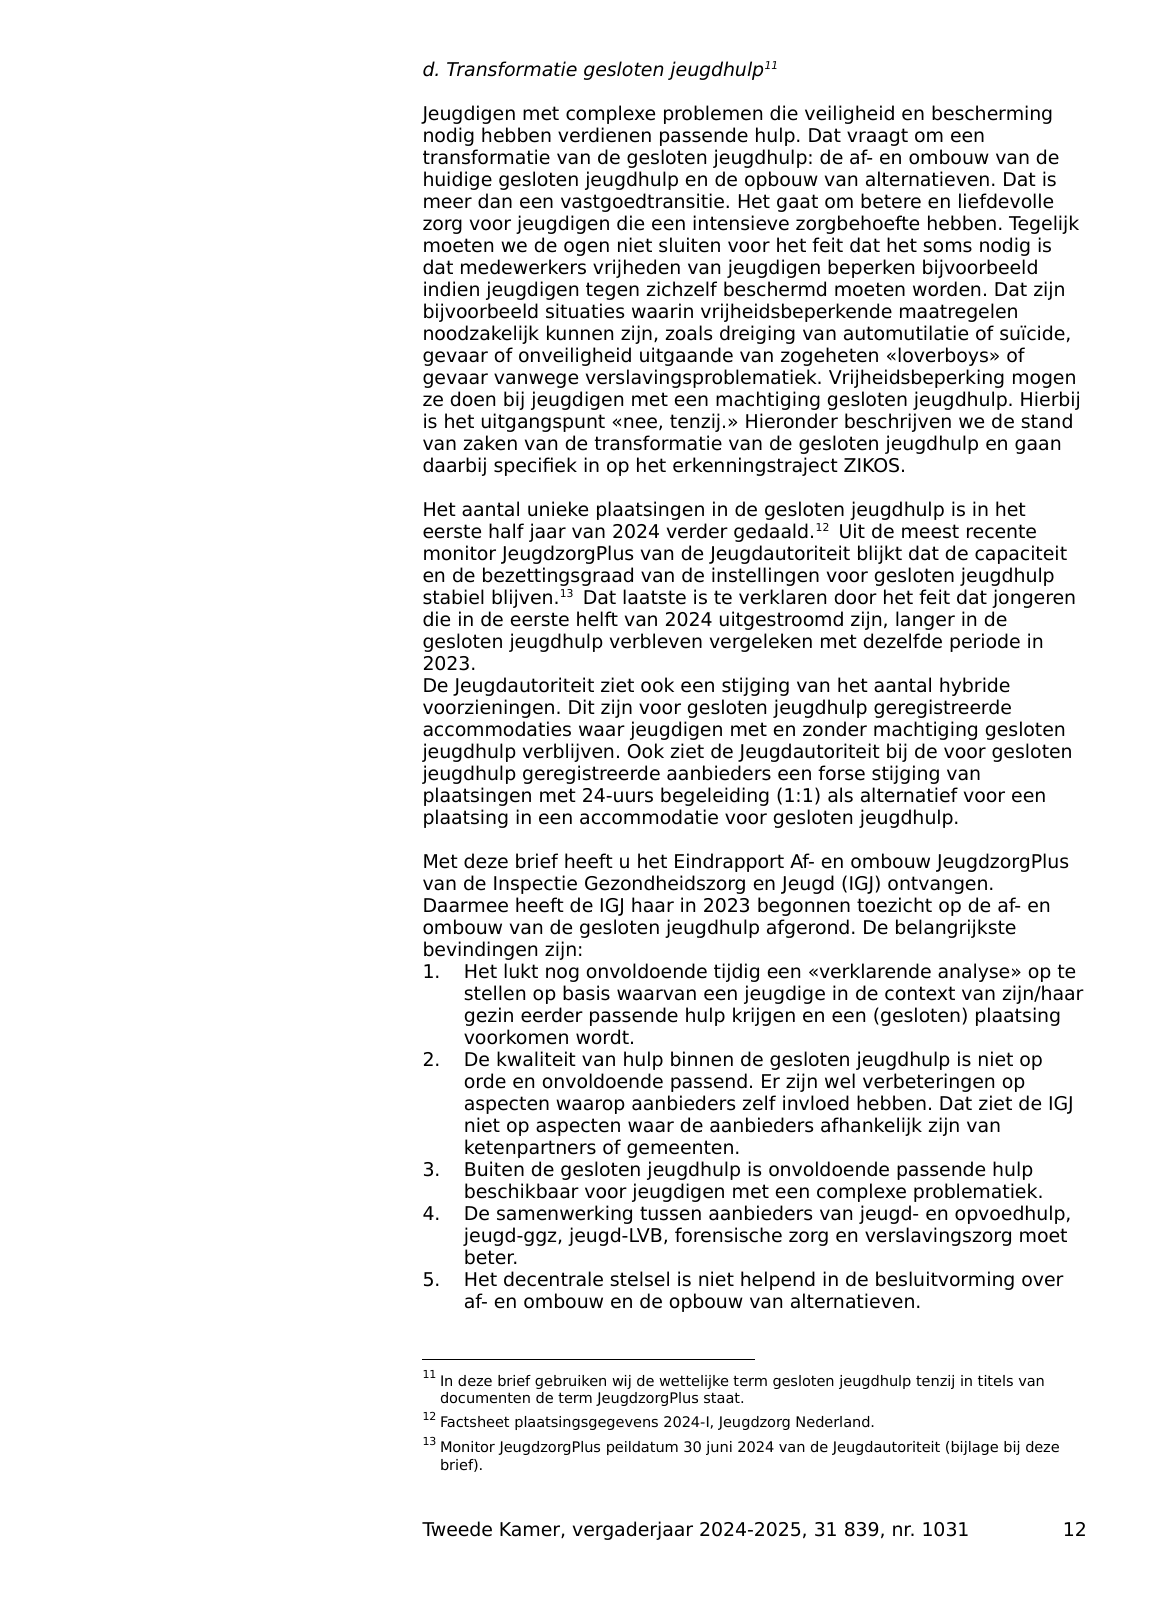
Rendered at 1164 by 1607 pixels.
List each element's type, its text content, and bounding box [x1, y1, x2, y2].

text Jeugdigen met complexe problemen die veiligheid en bescherming nodig hebben verdienen passende hulp. Dat vraagt om een transformatie van de gesloten jeugdhulp: de af- en ombouw van de huidige gesloten jeugdhulp en de opbouw van alternatieven. Dat is meer dan een vastgoedtransitie. Het gaat om betere en liefdevolle zorg voor jeugdigen die een intensieve zorgbehoefte hebben. Tegelijk moeten we de ogen niet sluiten voor het feit dat het soms nodig is dat medewerkers vrijheden van jeugdigen beperken bijvoorbeeld indien jeugdigen tegen zichzelf beschermd moeten worden. Dat zijn bijvoorbeeld situaties waarin vrijheidsbeperkende maatregelen noodzakelijk kunnen zijn, zoals dreiging van automutilatie of suïcide, gevaar of onveiligheid uitgaande van zogeheten «loverboys» of gevaar vanwege verslavingsproblematiek. Vrijheidsbeperking mogen ze doen bij jeugdigen met een machtiging gesloten jeugdhulp. Hierbij is het uitgangspunt «nee, tenzij.» Hieronder beschrijven we de stand van zaken van de transformatie van de gesloten jeugdhulp en gaan daarbij specifiek in op het erkenningstraject ZIKOS. [422, 103, 1087, 477]
text Het aantal unieke plaatsingen in de gesloten jeugdhulp is in het eerste half jaar van 2024 verder gedaald. Uit de meest recente monitor JeugdzorgPlus van de Jeugdautoriteit blijkt dat de capaciteit en de bezettingsgraad van de instellingen voor gesloten jeugdhulp stabiel blijven. Dat laatste is te verklaren door het feit dat jongeren die in de eerste helft van 2024 uitgestroomd zijn, langer in de gesloten jeugdhulp verbleven vergeleken met dezelfde periode in 2023. [422, 499, 1087, 675]
text Met deze brief heeft u het Eindrapport Af- en ombouw JeugdzorgPlus van de Inspectie Gezondheidszorg en Jeugd (IGJ) ontvangen. Daarmee heeft de IGJ haar in 2023 begonnen toezicht op de af- en ombouw van de gesloten jeugdhulp afgerond. De belangrijkste bevindingen zijn: [422, 851, 1087, 961]
text 2. De kwaliteit van hulp binnen de gesloten jeugdhulp is niet op orde en onvoldoende passend. Er zijn wel verbeteringen op aspecten waarop aanbieders zelf invloed hebben. Dat ziet de IGJ niet op aspecten waar de aanbieders afhankelijk zijn van ketenpartners of gemeenten. [422, 1049, 1087, 1159]
text 5. Het decentrale stelsel is niet helpend in de besluitvorming over af- en ombouw en de opbouw van alternatieven. [422, 1268, 1087, 1312]
text 1. Het lukt nog onvoldoende tijdig een «verklarende analyse» op te stellen op basis waarvan een jeugdige in de context van zijn/haar gezin eerder passende hulp krijgen en een (gesloten) plaatsing voorkomen wordt. [422, 961, 1087, 1049]
text In deze brief gebruiken wij de wettelijke term gesloten jeugdhulp tenzij in titels van documenten de term JeugdzorgPlus staat. [422, 1368, 1087, 1407]
text 3. Buiten de gesloten jeugdhulp is onvoldoende passende hulp beschikbaar voor jeugdigen met een complexe problematiek. [422, 1159, 1087, 1203]
text De Jeugdautoriteit ziet ook een stijging van het aantal hybride voorzieningen. Dit zijn voor gesloten jeugdhulp geregistreerde accommodaties waar jeugdigen met en zonder machtiging gesloten jeugdhulp verblijven. Ook ziet de Jeugdautoriteit bij de voor gesloten jeugdhulp geregistreerde aanbieders een forse stijging van plaatsingen met 24-uurs begeleiding (1:1) als alternatief voor een plaatsing in een accommodatie voor gesloten jeugdhulp. [422, 675, 1087, 829]
text Factsheet plaatsingsgegevens 2024-I, Jeugdzorg Nederland. [422, 1410, 1087, 1432]
subtitle d. Transformatie gesloten jeugdhulp [422, 59, 1087, 81]
text Monitor JeugdzorgPlus peildatum 30 juni 2024 van de Jeugdautoriteit (bijlage bij deze brief). [422, 1435, 1087, 1474]
text 4. De samenwerking tussen aanbieders van jeugd- en opvoedhulp, jeugd-ggz, jeugd-LVB, forensische zorg en verslavingszorg moet beter. [422, 1203, 1087, 1268]
